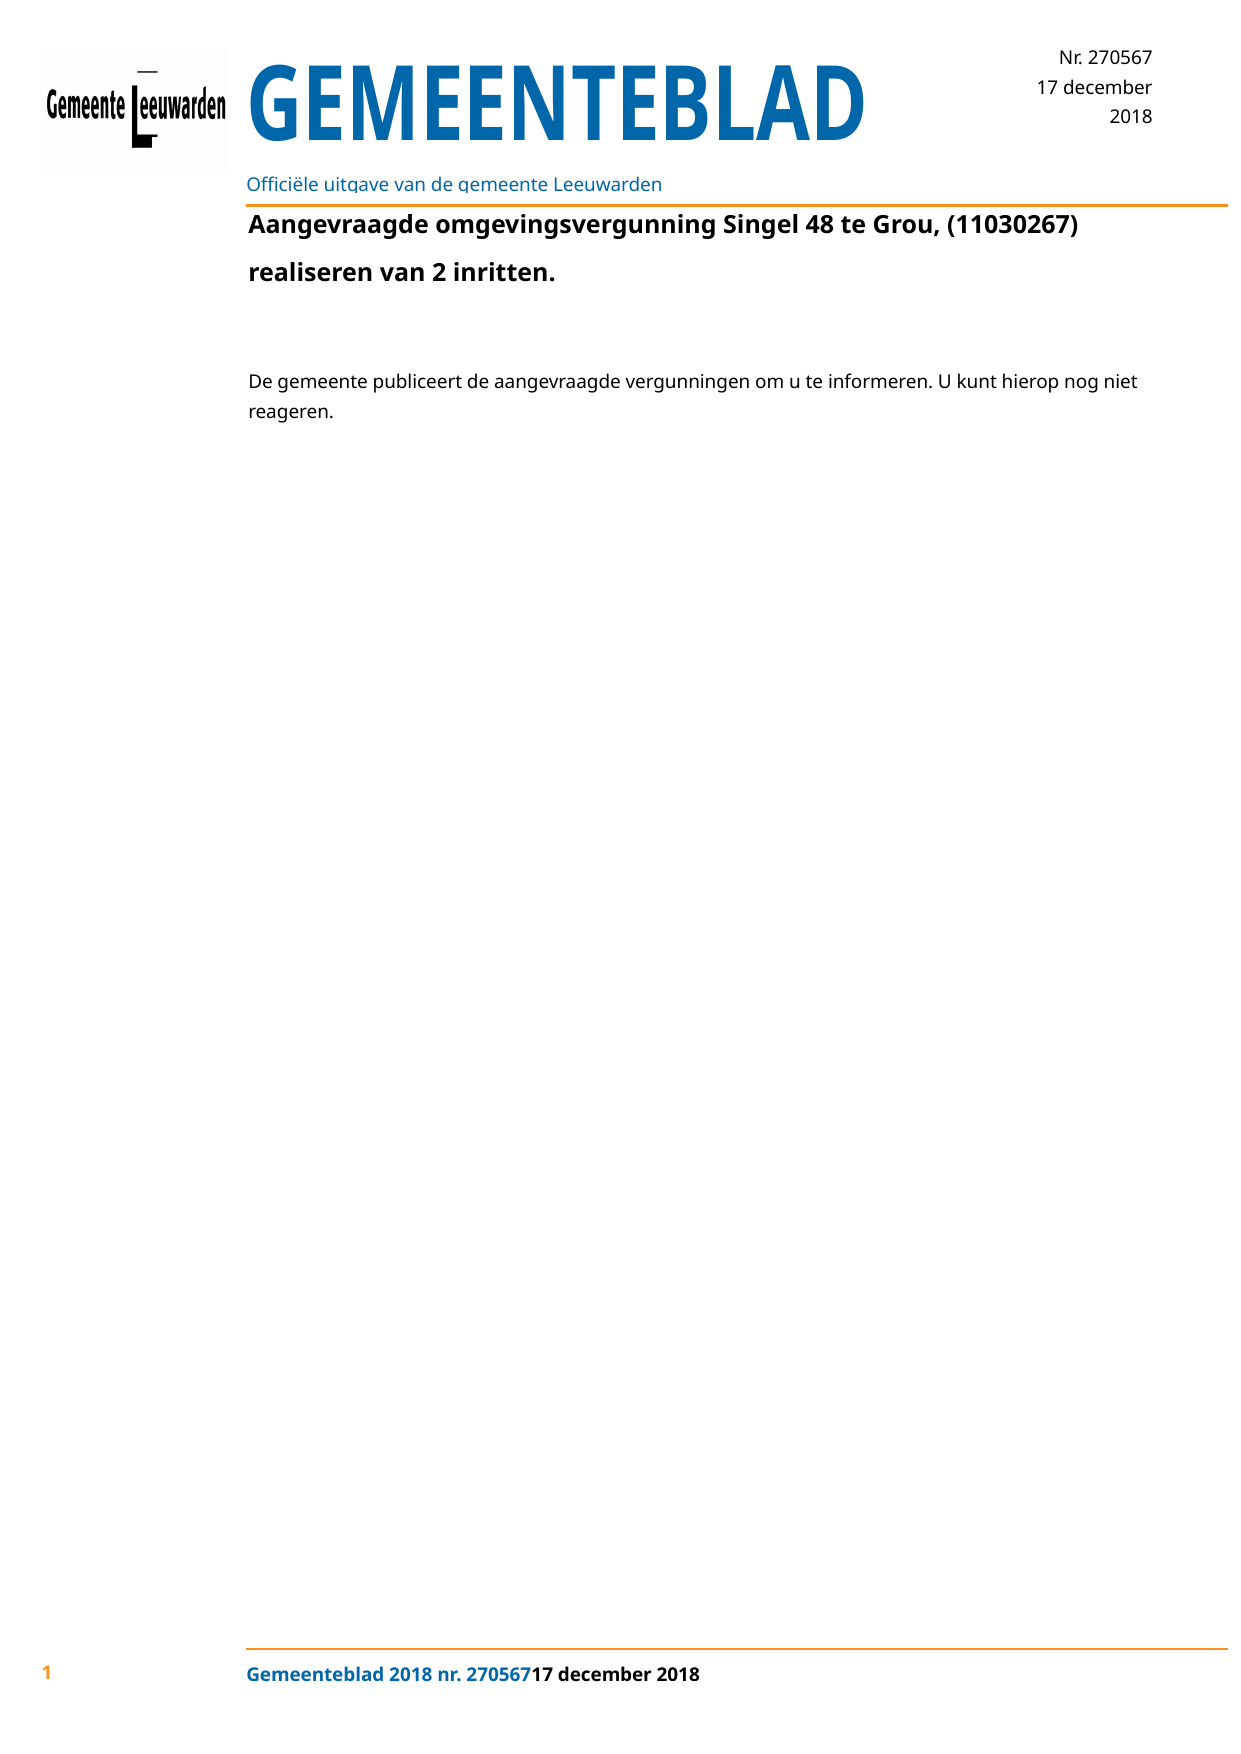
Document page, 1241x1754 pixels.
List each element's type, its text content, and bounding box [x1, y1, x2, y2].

text De gemeente publiceert de aangevraagde vergunningen om u te informeren. U kunt hierop nog niet reageren. [248, 368, 1152, 424]
picture [41, 47, 231, 172]
text Aangevraagde omgevingsvergunning Singel 48 te Grou, (11030267) realiseren van 2 inritten. [248, 207, 1152, 288]
